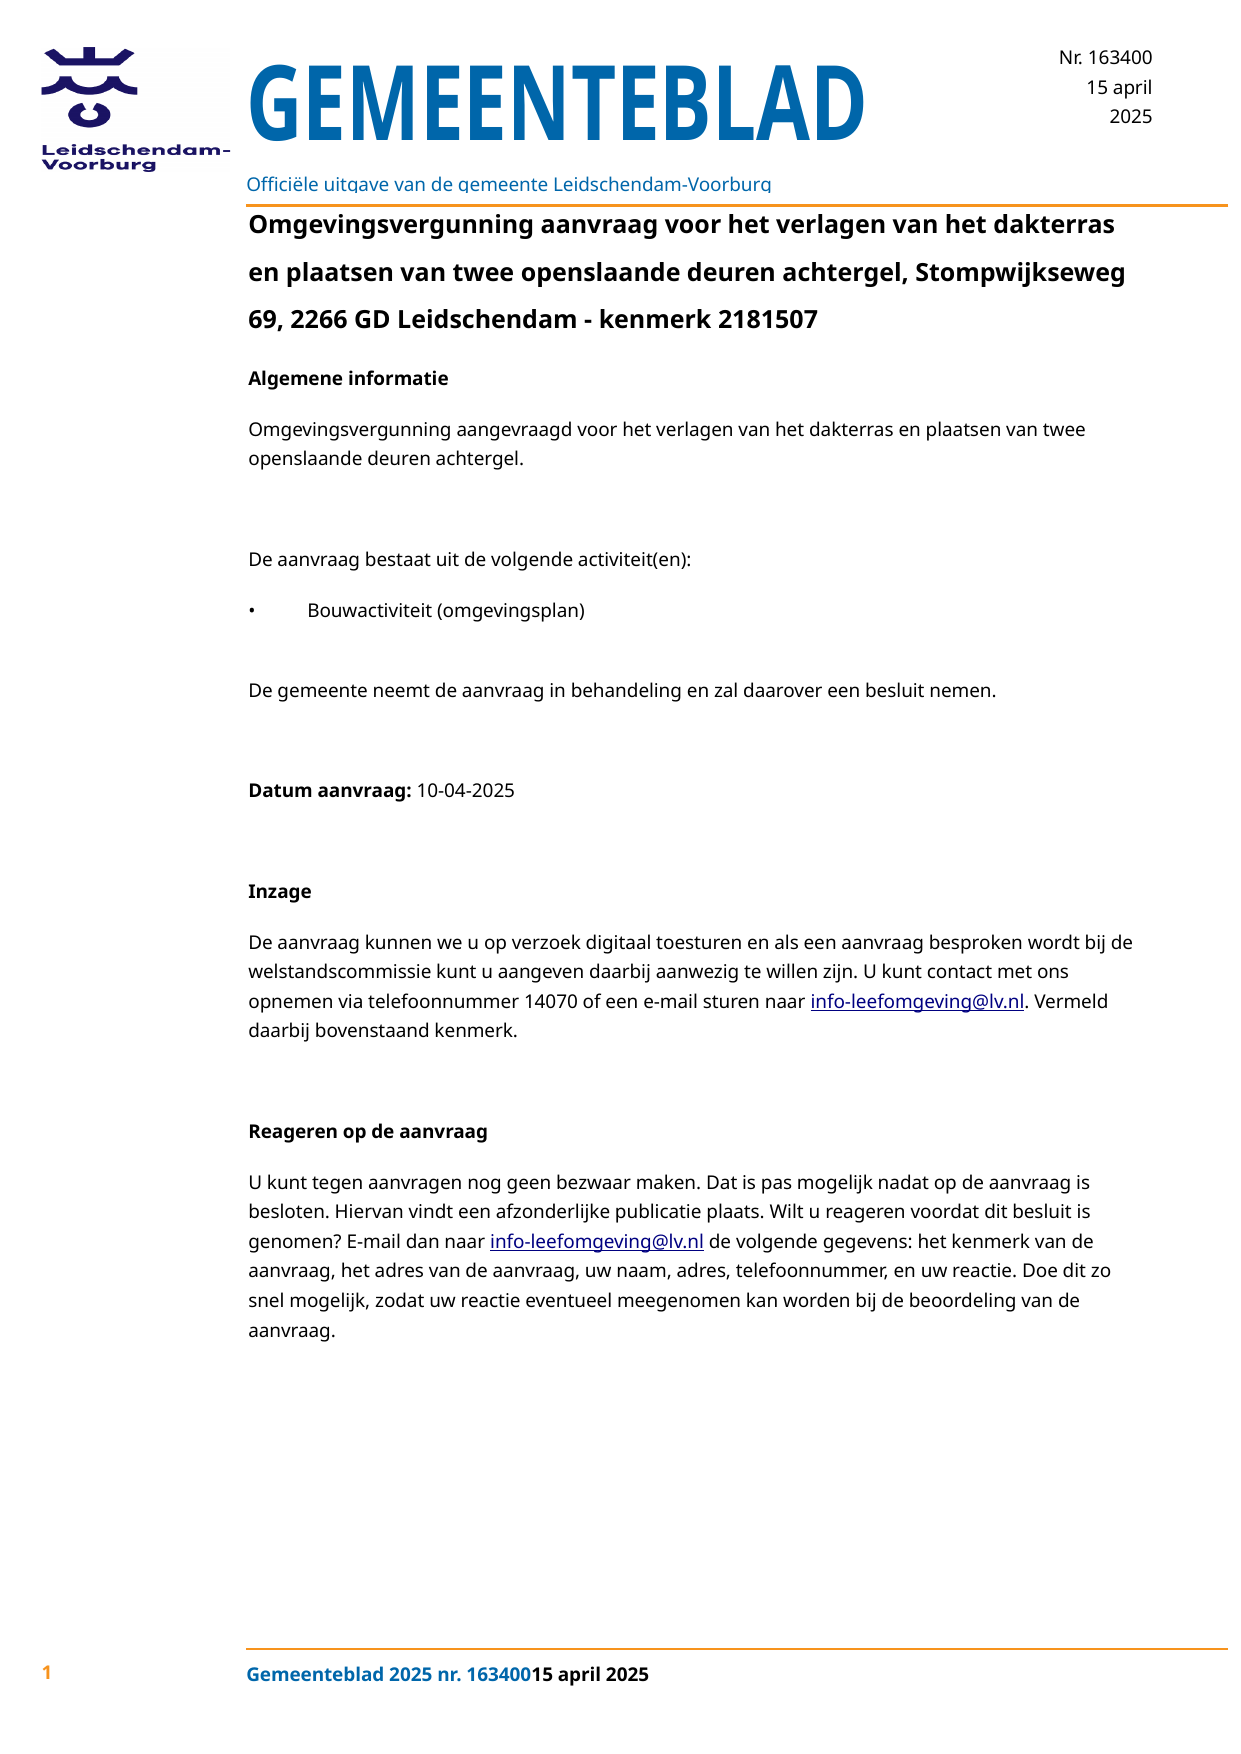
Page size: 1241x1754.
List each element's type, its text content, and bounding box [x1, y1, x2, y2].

text Omgevingsvergunning aangevraagd voor het verlagen van het dakterras en plaatsen van twee openslaande deuren achtergel. [248, 416, 1152, 471]
list Bouwactiviteit (omgevingsplan) [248, 597, 1152, 622]
text Reageren op de aanvraag [248, 1118, 1152, 1144]
text Inzage [248, 878, 1152, 904]
text De aanvraag bestaat uit de volgende activiteit(en): [248, 546, 1152, 572]
text De aanvraag kunnen we u op verzoek digitaal toesturen en als een aanvraag besproken wordt bij de welstandscommissie kunt u aangeven daarbij aanwezig te willen zijn. U kunt contact met ons opnemen via telefoonnummer 14070 of een e-mail sturen naar info-leefomgeving@lv.nl. Vermeld daarbij bovenstaand kenmerk. [248, 929, 1152, 1043]
text Omgevingsvergunning aanvraag voor het verlagen van het dakterras en plaatsen van twee openslaande deuren achtergel, Stompwijkseweg 69, 2266 GD Leidschendam - kenmerk 2181507 [248, 207, 1152, 336]
picture [41, 47, 231, 172]
text Algemene informatie [248, 366, 1152, 391]
text U kunt tegen aanvragen nog geen bezwaar maken. Dat is pas mogelijk nadat op de aanvraag is besloten. Hiervan vindt een afzonderlijke publicatie plaats. Wilt u reageren voordat dit besluit is genomen? E-mail dan naar info-leefomgeving@lv.nl de volgende gegevens: het kenmerk van de aanvraag, het adres van de aanvraag, uw naam, adres, telefoonnummer, en uw reactie. Doe dit zo snel mogelijk, zodat uw reactie eventueel meegenomen kan worden bij de beoordeling van de aanvraag. [248, 1169, 1152, 1342]
text Datum aanvraag: 10-04-2025 [248, 778, 1152, 803]
text De gemeente neemt de aanvraag in behandeling en zal daarover een besluit nemen. [248, 677, 1152, 702]
